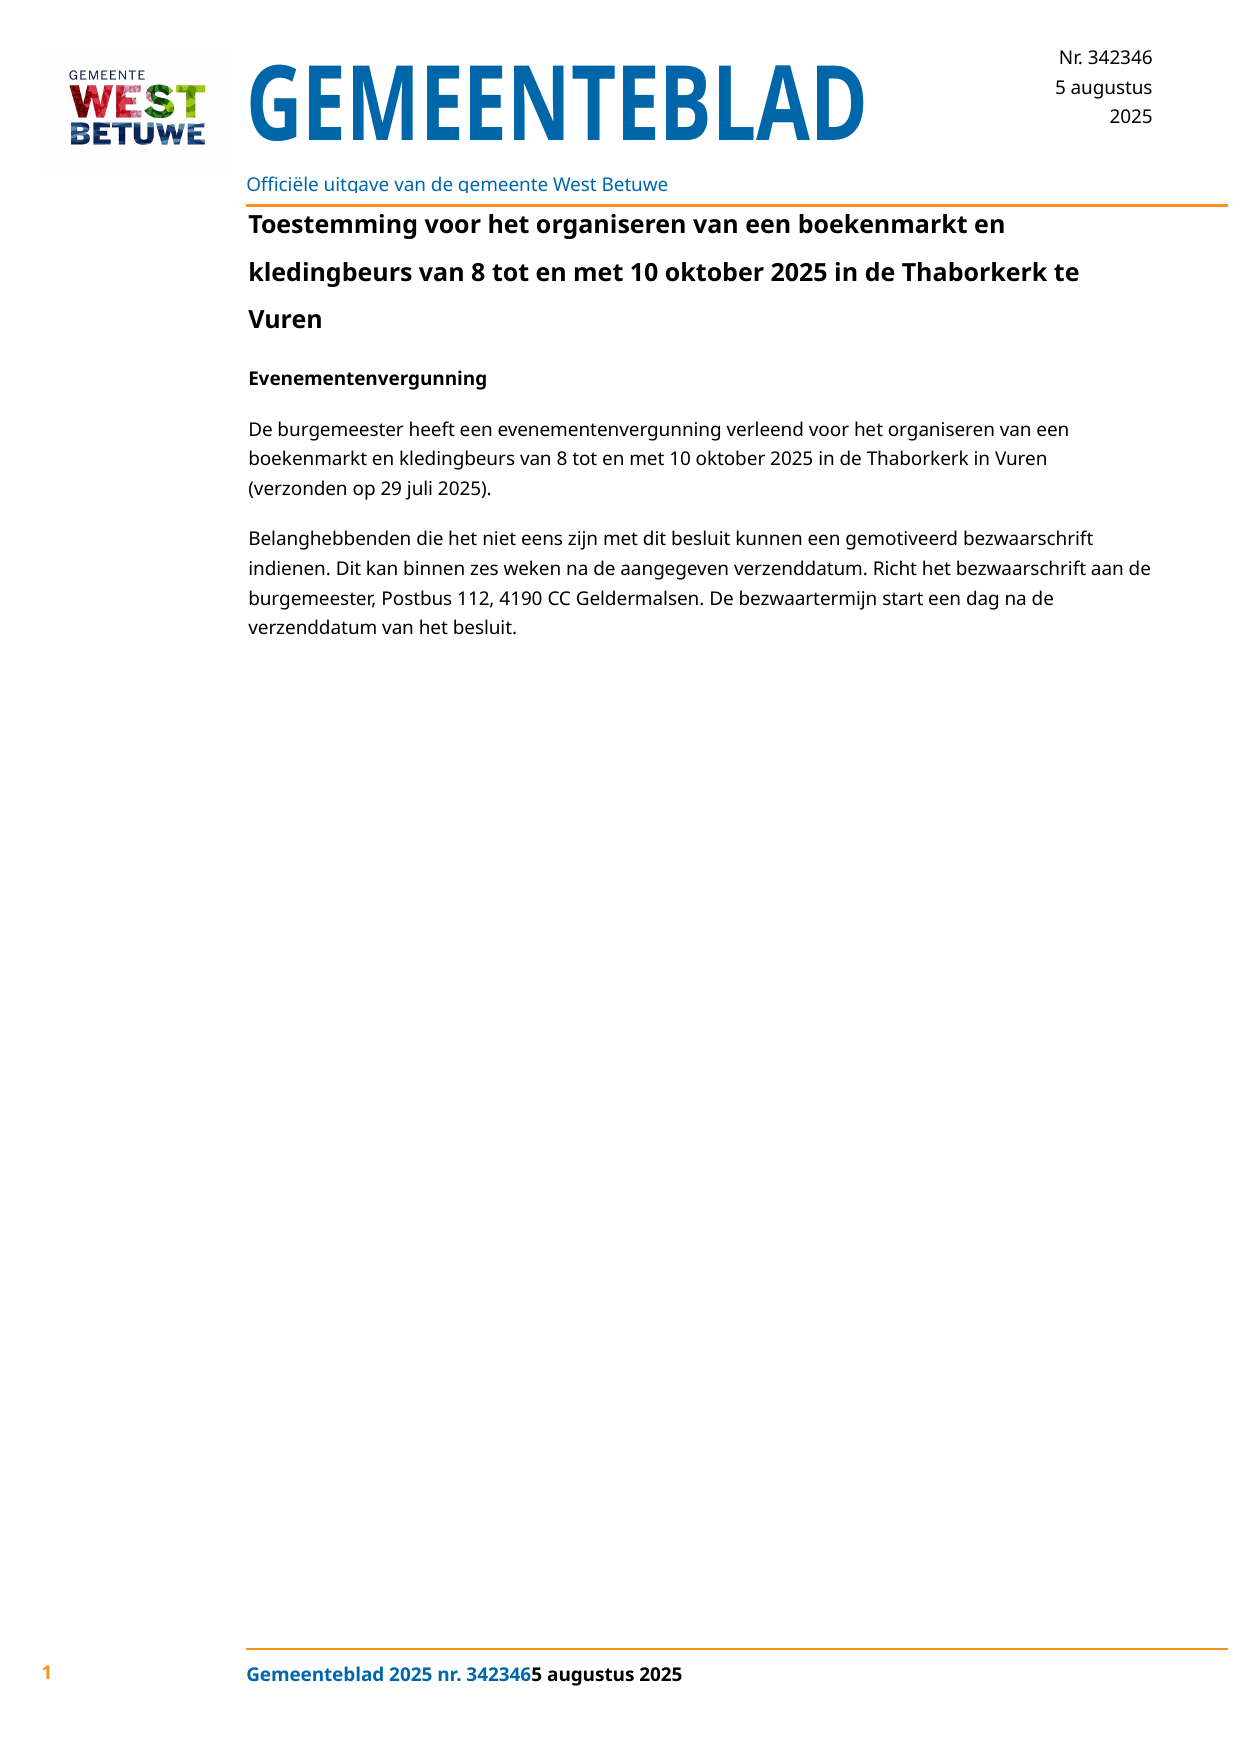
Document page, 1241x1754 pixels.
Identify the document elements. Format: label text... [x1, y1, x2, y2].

text De burgemeester heeft een evenementenvergunning verleend voor het organiseren van een boekenmarkt en kledingbeurs van 8 tot en met 10 oktober 2025 in de Thaborkerk in Vuren (verzonden op 29 juli 2025). [248, 416, 1152, 501]
text Belanghebbenden die het niet eens zijn met dit besluit kunnen een gemotiveerd bezwaarschrift indienen. Dit kan binnen zes weken na de aangegeven verzenddatum. Richt het bezwaarschrift aan de burgemeester, Postbus 112, 4190 CC Geldermalsen. De bezwaartermijn start een dag na de verzenddatum van het besluit. [248, 526, 1152, 640]
text Evenementenvergunning [248, 366, 1152, 391]
text Toestemming voor het organiseren van een boekenmarkt en kledingbeurs van 8 tot en met 10 oktober 2025 in de Thaborkerk te Vuren [248, 207, 1152, 336]
picture [41, 47, 231, 172]
